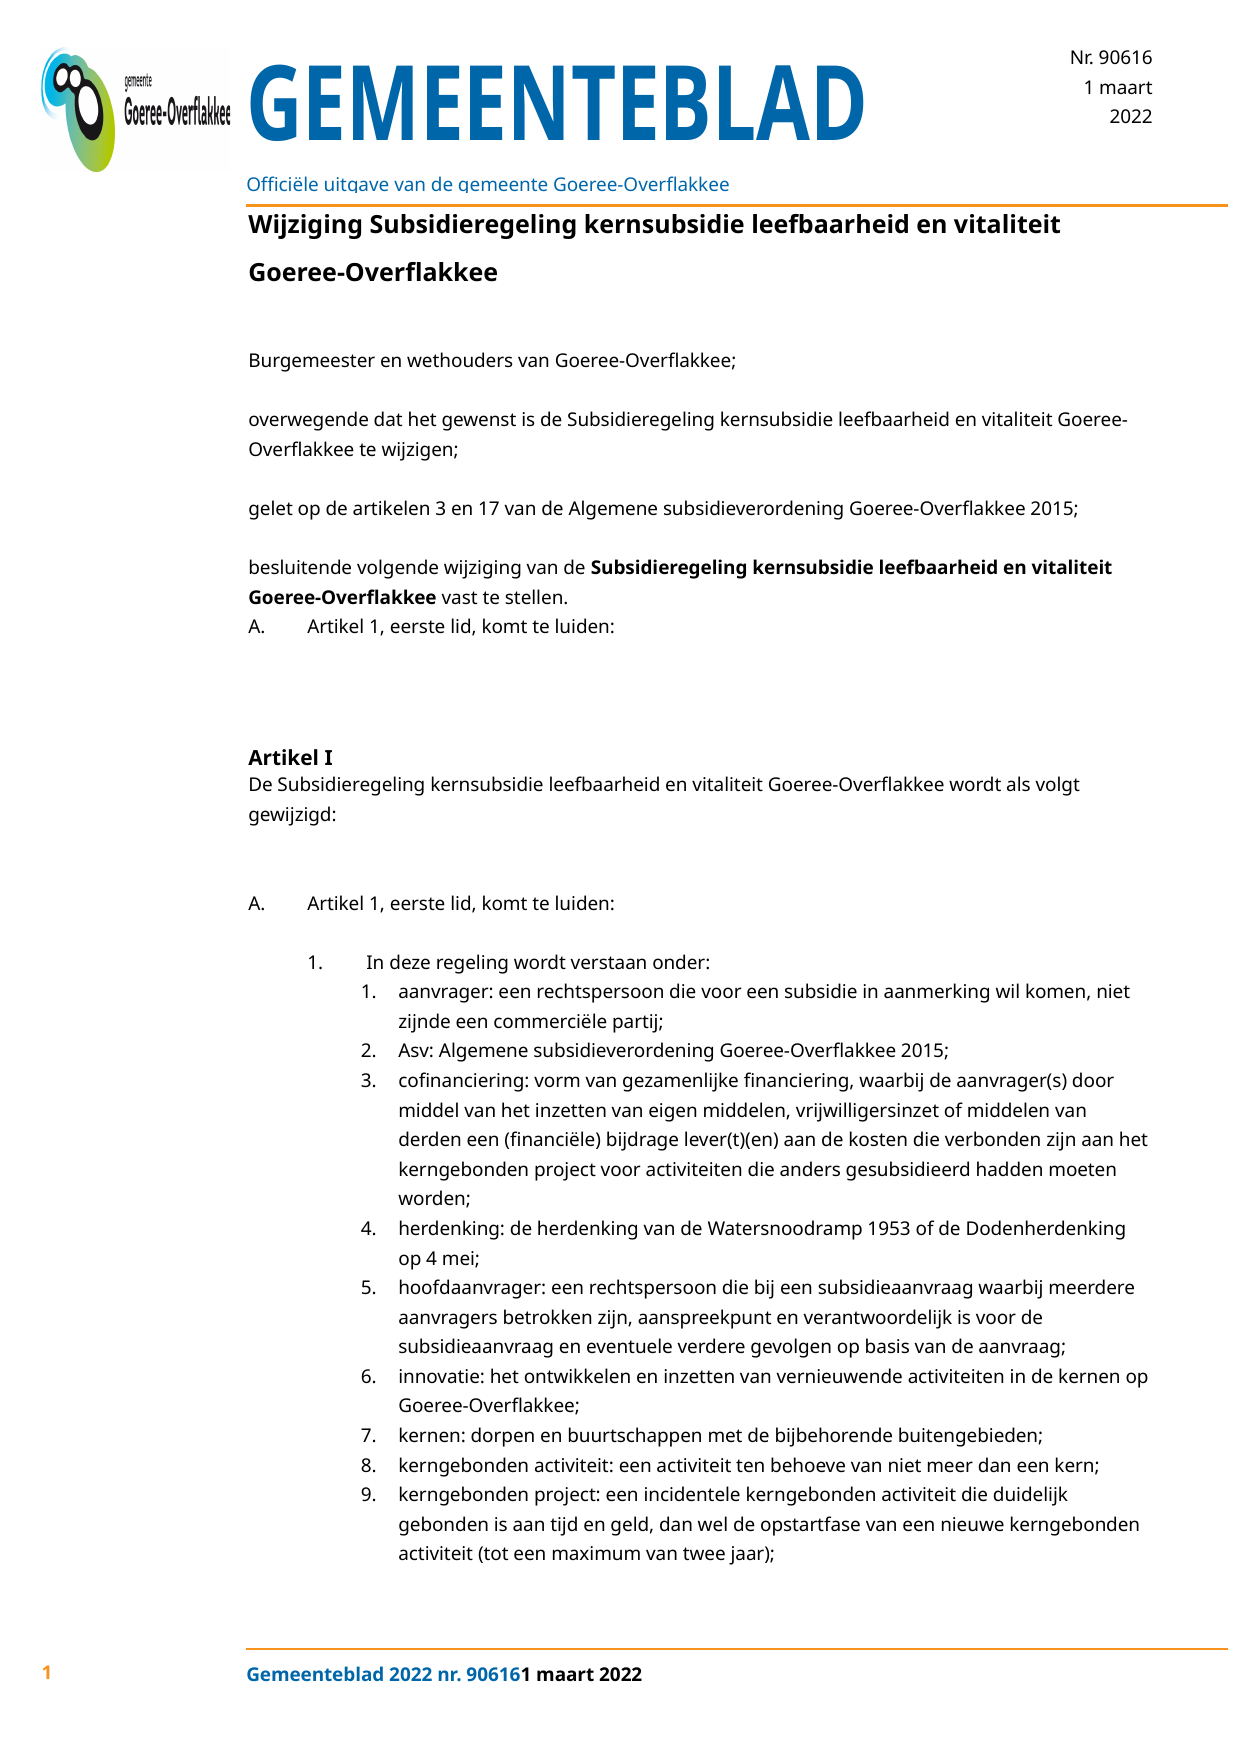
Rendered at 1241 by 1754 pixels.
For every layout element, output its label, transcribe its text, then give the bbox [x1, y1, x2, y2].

list Asv: Algemene subsidieverordening Goeree-Overflakkee 2015; [361, 1038, 1152, 1063]
list kernen: dorpen en buurtschappen met de bijbehorende buitengebieden; [361, 1422, 1152, 1448]
list herdenking: de herdenking van de Watersnoodramp 1953 of de Dodenherdenking op 4 mei; [361, 1215, 1152, 1271]
text overwegende dat het gewenst is de Subsidieregeling kernsubsidie leefbaarheid en vitaliteit Goeree-Overflakkee te wijzigen; [248, 407, 1152, 462]
list kerngebonden activiteit: een activiteit ten behoeve van niet meer dan een kern; [361, 1452, 1152, 1478]
list aanvrager: een rechtspersoon die voor een subsidie in aanmerking wil komen, niet zijnde een commerciële partij; [361, 978, 1152, 1034]
list cofinanciering: vorm van gezamenlijke financiering, waarbij de aanvrager(s) door middel van het inzetten van eigen middelen, vrijwilligersinzet of middelen van derden een (financiële) bijdrage lever(t)(en) aan de kosten die verbonden zijn aan het kerngebonden project voor activiteiten die anders gesubsidieerd hadden moeten worden; [361, 1067, 1152, 1211]
list Artikel 1, eerste lid, komt te luiden: [248, 614, 1152, 639]
text gelet op de artikelen 3 en 17 van de Algemene subsidieverordening Goeree-Overflakkee 2015; [248, 495, 1152, 521]
list In deze regeling wordt verstaan onder: [307, 949, 1152, 975]
text besluitende volgende wijziging van de Subsidieregeling kernsubsidie leefbaarheid en vitaliteit Goeree-Overflakkee vast te stellen. [248, 554, 1152, 610]
text Wijziging Subsidieregeling kernsubsidie leefbaarheid en vitaliteit Goeree-Overflakkee [248, 207, 1152, 288]
list hoofdaanvrager: een rechtspersoon die bij een subsidieaanvraag waarbij meerdere aanvragers betrokken zijn, aanspreekpunt en verantwoordelijk is voor de subsidieaanvraag en eventuele verdere gevolgen op basis van de aanvraag; [361, 1274, 1152, 1359]
picture [41, 47, 231, 172]
list Artikel 1, eerste lid, komt te luiden: [248, 890, 1152, 916]
list innovatie: het ontwikkelen en inzetten van vernieuwende activiteiten in de kernen op Goeree-Overflakkee; [361, 1363, 1152, 1418]
text Burgemeester en wethouders van Goeree-Overflakkee; [248, 347, 1152, 373]
text Artikel I [248, 743, 1152, 771]
text De Subsidieregeling kernsubsidie leefbaarheid en vitaliteit Goeree-Overflakkee wordt als volgt gewijzigd: [248, 771, 1152, 827]
list kerngebonden project: een incidentele kerngebonden activiteit die duidelijk gebonden is aan tijd en geld, dan wel de opstartfase van een nieuwe kerngebonden activiteit (tot een maximum van twee jaar); [361, 1481, 1152, 1566]
